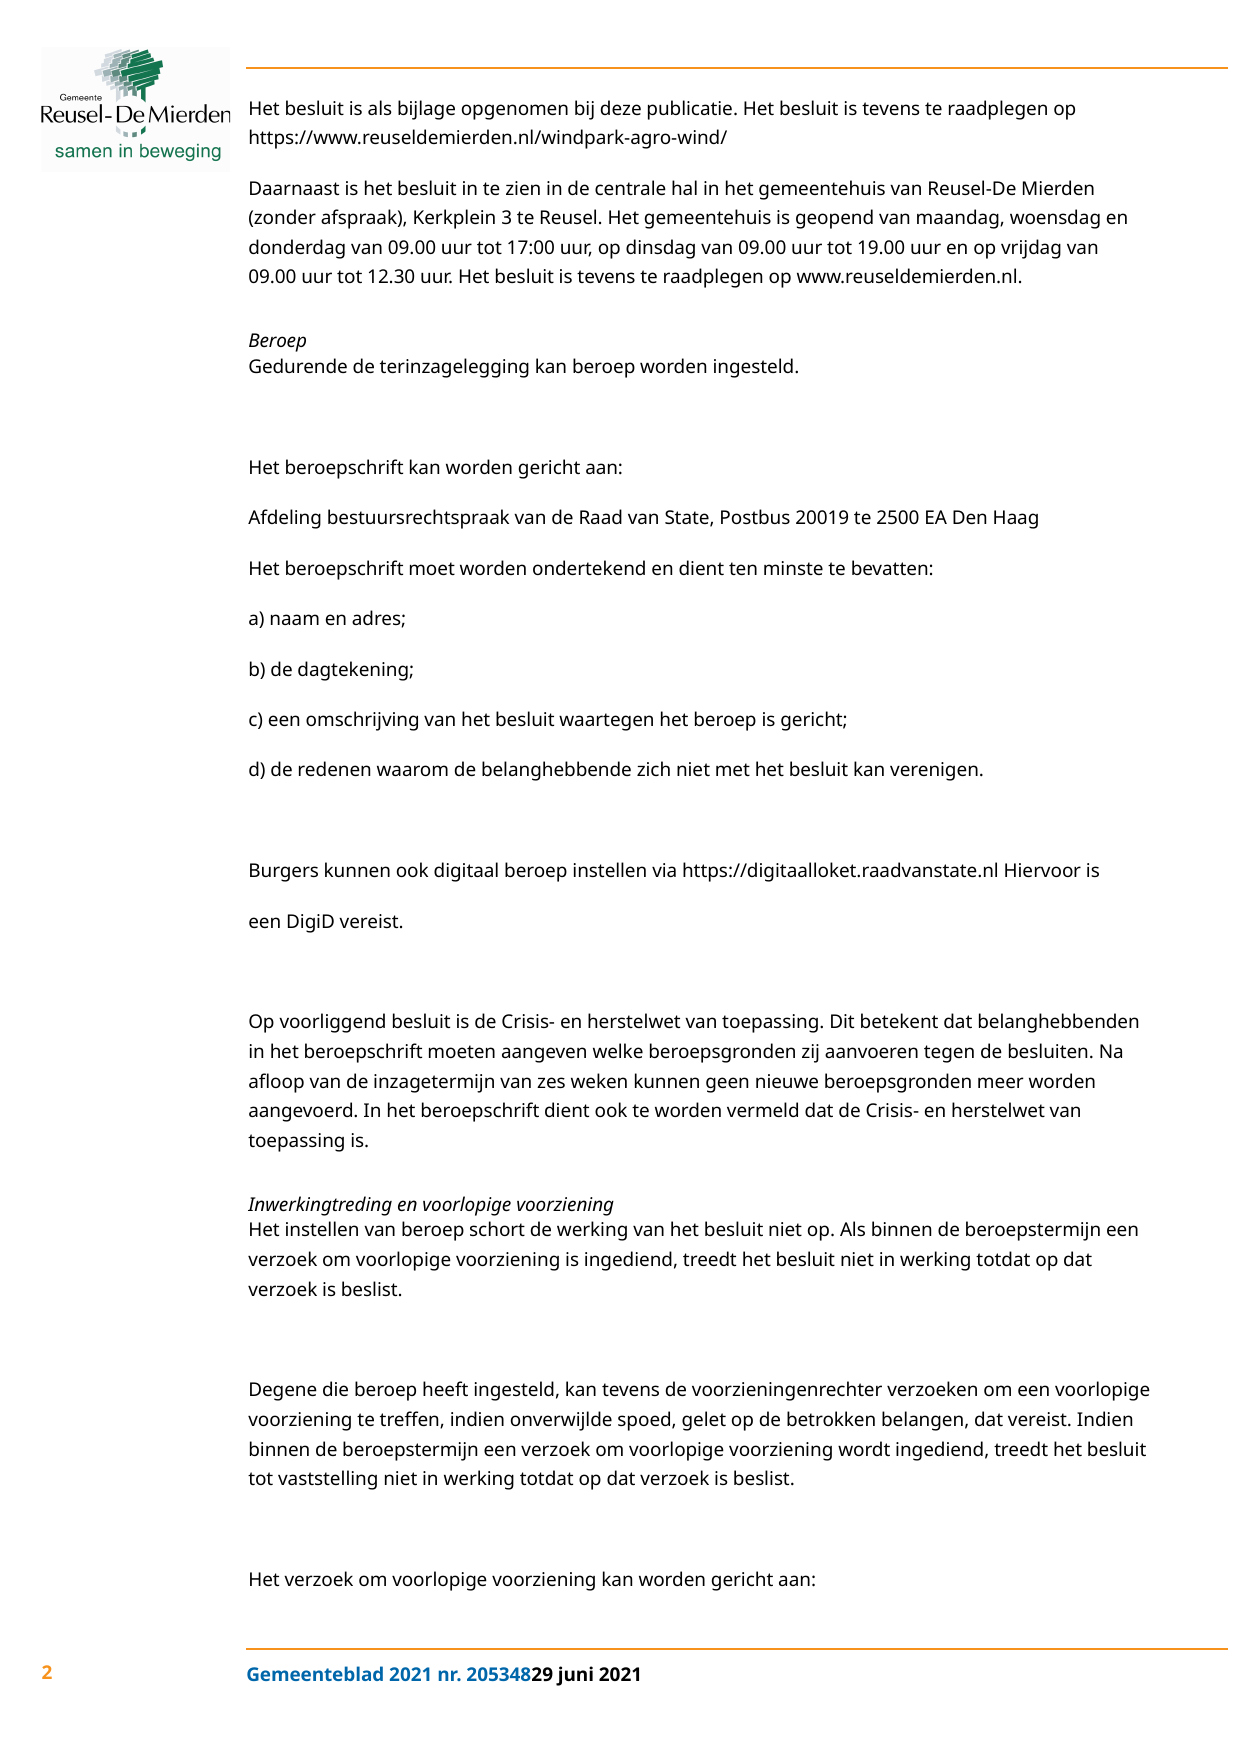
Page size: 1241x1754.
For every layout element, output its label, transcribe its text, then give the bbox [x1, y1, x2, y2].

text c) een omschrijving van het besluit waartegen het beroep is gericht; [248, 706, 1152, 732]
text a) naam en adres; [248, 605, 1152, 631]
text Burgers kunnen ook digitaal beroep instellen via https://digitaalloket.raadvanstate.nl Hiervoor is [248, 857, 1152, 883]
picture [41, 47, 231, 172]
text Beroep [248, 327, 1152, 353]
text Het beroepschrift kan worden gericht aan: [248, 454, 1152, 480]
text Het verzoek om voorlopige voorziening kan worden gericht aan: [248, 1566, 1152, 1592]
text Inwerkingtreding en voorlopige voorziening [248, 1191, 1152, 1217]
text d) de redenen waarom de belanghebbende zich niet met het besluit kan verenigen. [248, 757, 1152, 782]
text Degene die beroep heeft ingesteld, kan tevens de voorzieningenrechter verzoeken om een voorlopige voorziening te treffen, indien onverwijlde spoed, gelet op de betrokken belangen, dat vereist. Indien binnen de beroepstermijn een verzoek om voorlopige voorziening wordt ingediend, treedt het besluit tot vaststelling niet in werking totdat op dat verzoek is beslist. [248, 1377, 1152, 1491]
text een DigiD vereist. [248, 908, 1152, 933]
text b) de dagtekening; [248, 656, 1152, 681]
text Op voorliggend besluit is de Crisis- en herstelwet van toepassing. Dit betekent dat belanghebbenden in het beroepschrift moeten aangeven welke beroepsgronden zij aanvoeren tegen de besluiten. Na afloop van de inzagetermijn van zes weken kunnen geen nieuwe beroepsgronden meer worden aangevoerd. In het beroepschrift dient ook te worden vermeld dat de Crisis- en herstelwet van toepassing is. [248, 1009, 1152, 1153]
text Afdeling bestuursrechtspraak van de Raad van State, Postbus 20019 te 2500 EA Den Haag [248, 504, 1152, 530]
text Het instellen van beroep schort de werking van het besluit niet op. Als binnen de beroepstermijn een verzoek om voorlopige voorziening is ingediend, treedt het besluit niet in werking totdat op dat verzoek is beslist. [248, 1217, 1152, 1302]
text Het beroepschrift moet worden ondertekend en dient ten minste te bevatten: [248, 555, 1152, 581]
text Daarnaast is het besluit in te zien in de centrale hal in het gemeentehuis van Reusel-De Mierden (zonder afspraak), Kerkplein 3 te Reusel. Het gemeentehuis is geopend van maandag, woensdag en donderdag van 09.00 uur tot 17:00 uur, op dinsdag van 09.00 uur tot 19.00 uur en op vrijdag van 09.00 uur tot 12.30 uur. Het besluit is tevens te raadplegen op www.reuseldemierden.nl. [248, 175, 1152, 289]
text Het besluit is als bijlage opgenomen bij deze publicatie. Het besluit is tevens te raadplegen op https://www.reuseldemierden.nl/windpark-agro-wind/ [248, 95, 1152, 150]
text Gedurende de terinzagelegging kan beroep worden ingesteld. [248, 353, 1152, 379]
